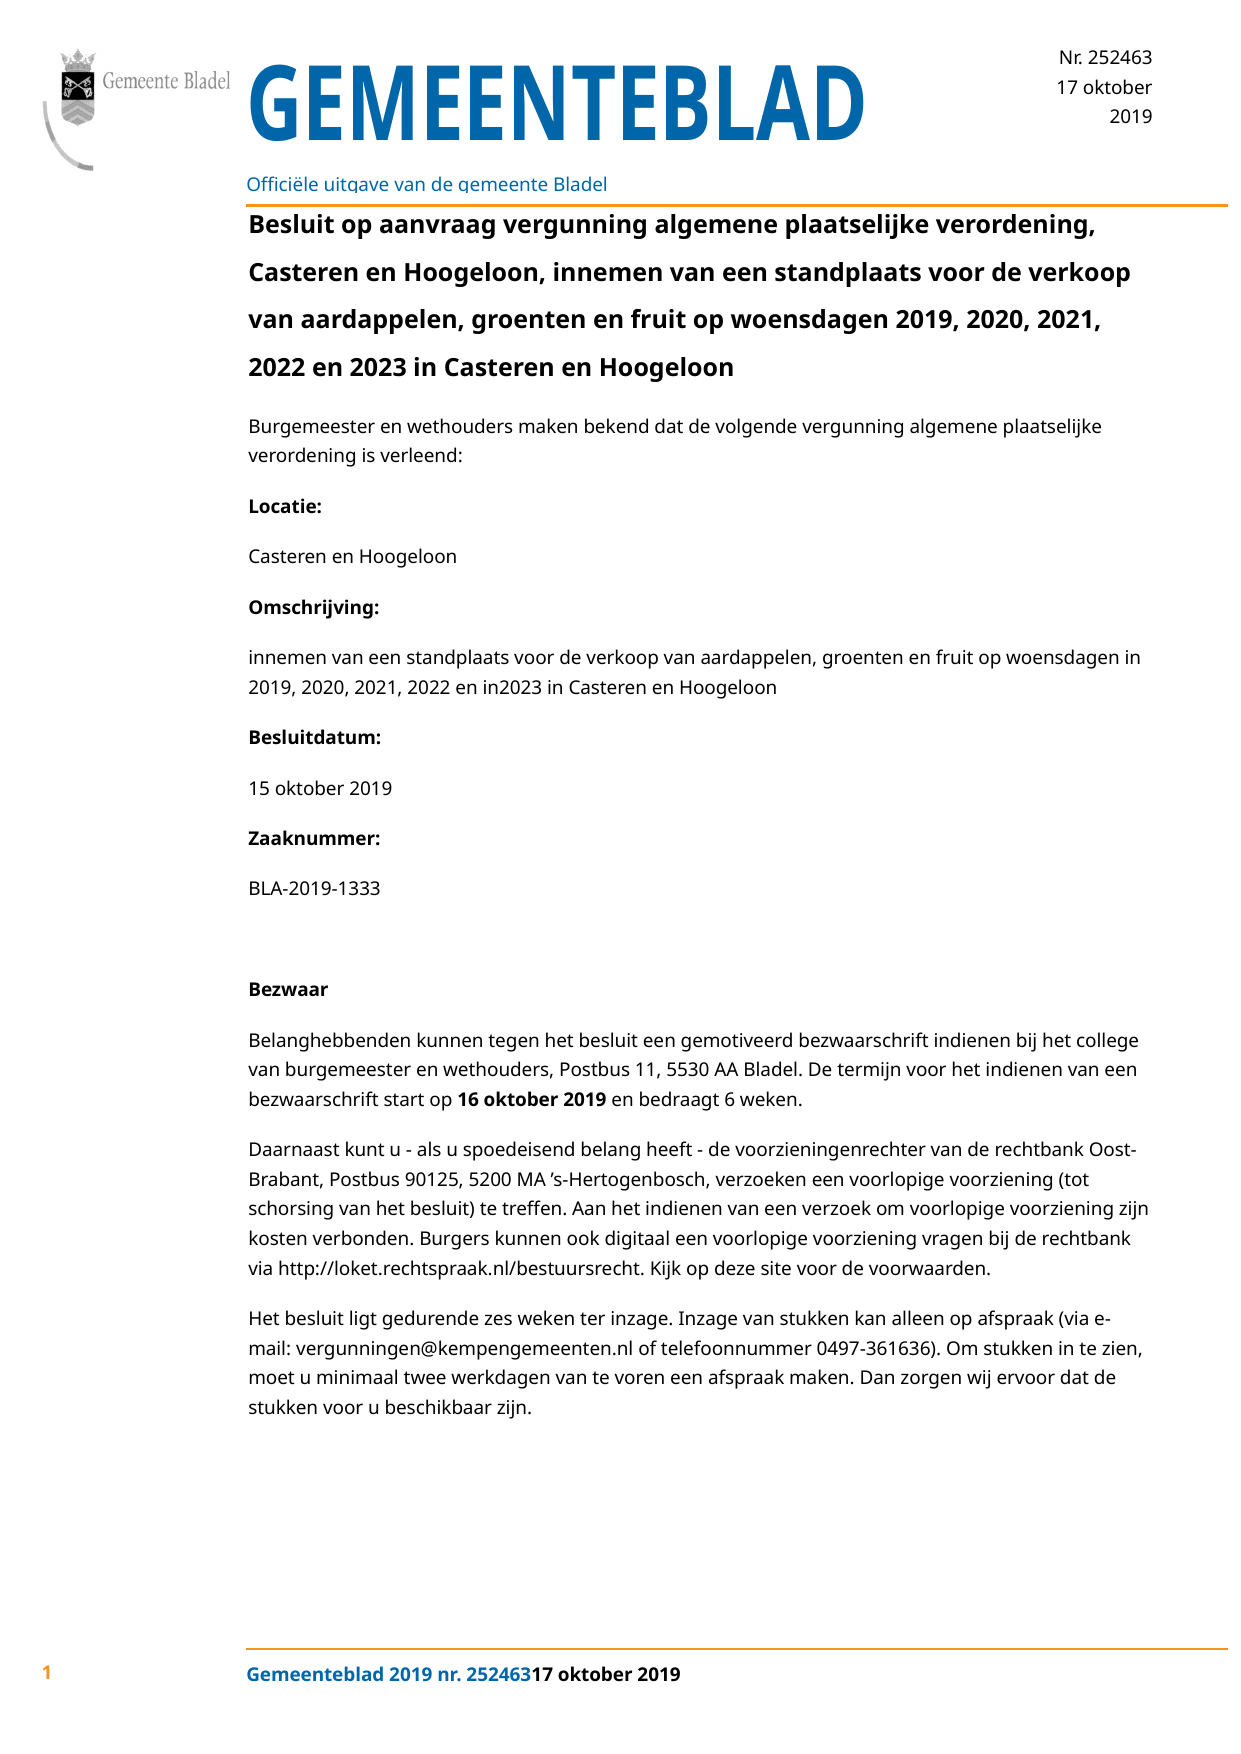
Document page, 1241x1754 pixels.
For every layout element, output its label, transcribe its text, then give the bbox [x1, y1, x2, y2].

text Zaaknummer: [248, 825, 1152, 851]
text Locatie: [248, 493, 1152, 519]
text BLA-2019-1333 [248, 876, 1152, 901]
text Omschrijving: [248, 594, 1152, 620]
text innemen van een standplaats voor de verkoop van aardappelen, groenten en fruit op woensdagen in 2019, 2020, 2021, 2022 en in2023 in Casteren en Hoogeloon [248, 644, 1152, 700]
text Burgemeester en wethouders maken bekend dat de volgende vergunning algemene plaatselijke verordening is verleend: [248, 413, 1152, 468]
picture [41, 47, 231, 172]
text 15 oktober 2019 [248, 775, 1152, 801]
text Het besluit ligt gedurende zes weken ter inzage. Inzage van stukken kan alleen op afspraak (via e-mail: vergunningen@kempengemeenten.nl of telefoonnummer 0497-361636). Om stukken in te zien, moet u minimaal twee werkdagen van te voren een afspraak maken. Dan zorgen wij ervoor dat de stukken voor u beschikbaar zijn. [248, 1305, 1152, 1420]
text Besluitdatum: [248, 724, 1152, 750]
text Casteren en Hoogeloon [248, 543, 1152, 569]
text Daarnaast kunt u - als u spoedeisend belang heeft - de voorzieningenrechter van de rechtbank Oost-Brabant, Postbus 90125, 5200 MA ’s-Hertogenbosch, verzoeken een voorlopige voorziening (tot schorsing van het besluit) te treffen. Aan het indienen van een verzoek om voorlopige voorziening zijn kosten verbonden. Burgers kunnen ook digitaal een voorlopige voorziening vragen bij de rechtbank via http://loket.rechtspraak.nl/bestuursrecht. Kijk op deze site voor de voorwaarden. [248, 1136, 1152, 1281]
text Besluit op aanvraag vergunning algemene plaatselijke verordening, Casteren en Hoogeloon, innemen van een standplaats voor de verkoop van aardappelen, groenten en fruit op woensdagen 2019, 2020, 2021, 2022 en 2023 in Casteren en Hoogeloon [248, 207, 1152, 384]
text Belanghebbenden kunnen tegen het besluit een gemotiveerd bezwaarschrift indienen bij het college van burgemeester en wethouders, Postbus 11, 5530 AA Bladel. De termijn voor het indienen van een bezwaarschrift start op 16 oktober 2019 en bedraagt 6 weken. [248, 1027, 1152, 1112]
text Bezwaar [248, 976, 1152, 1002]
